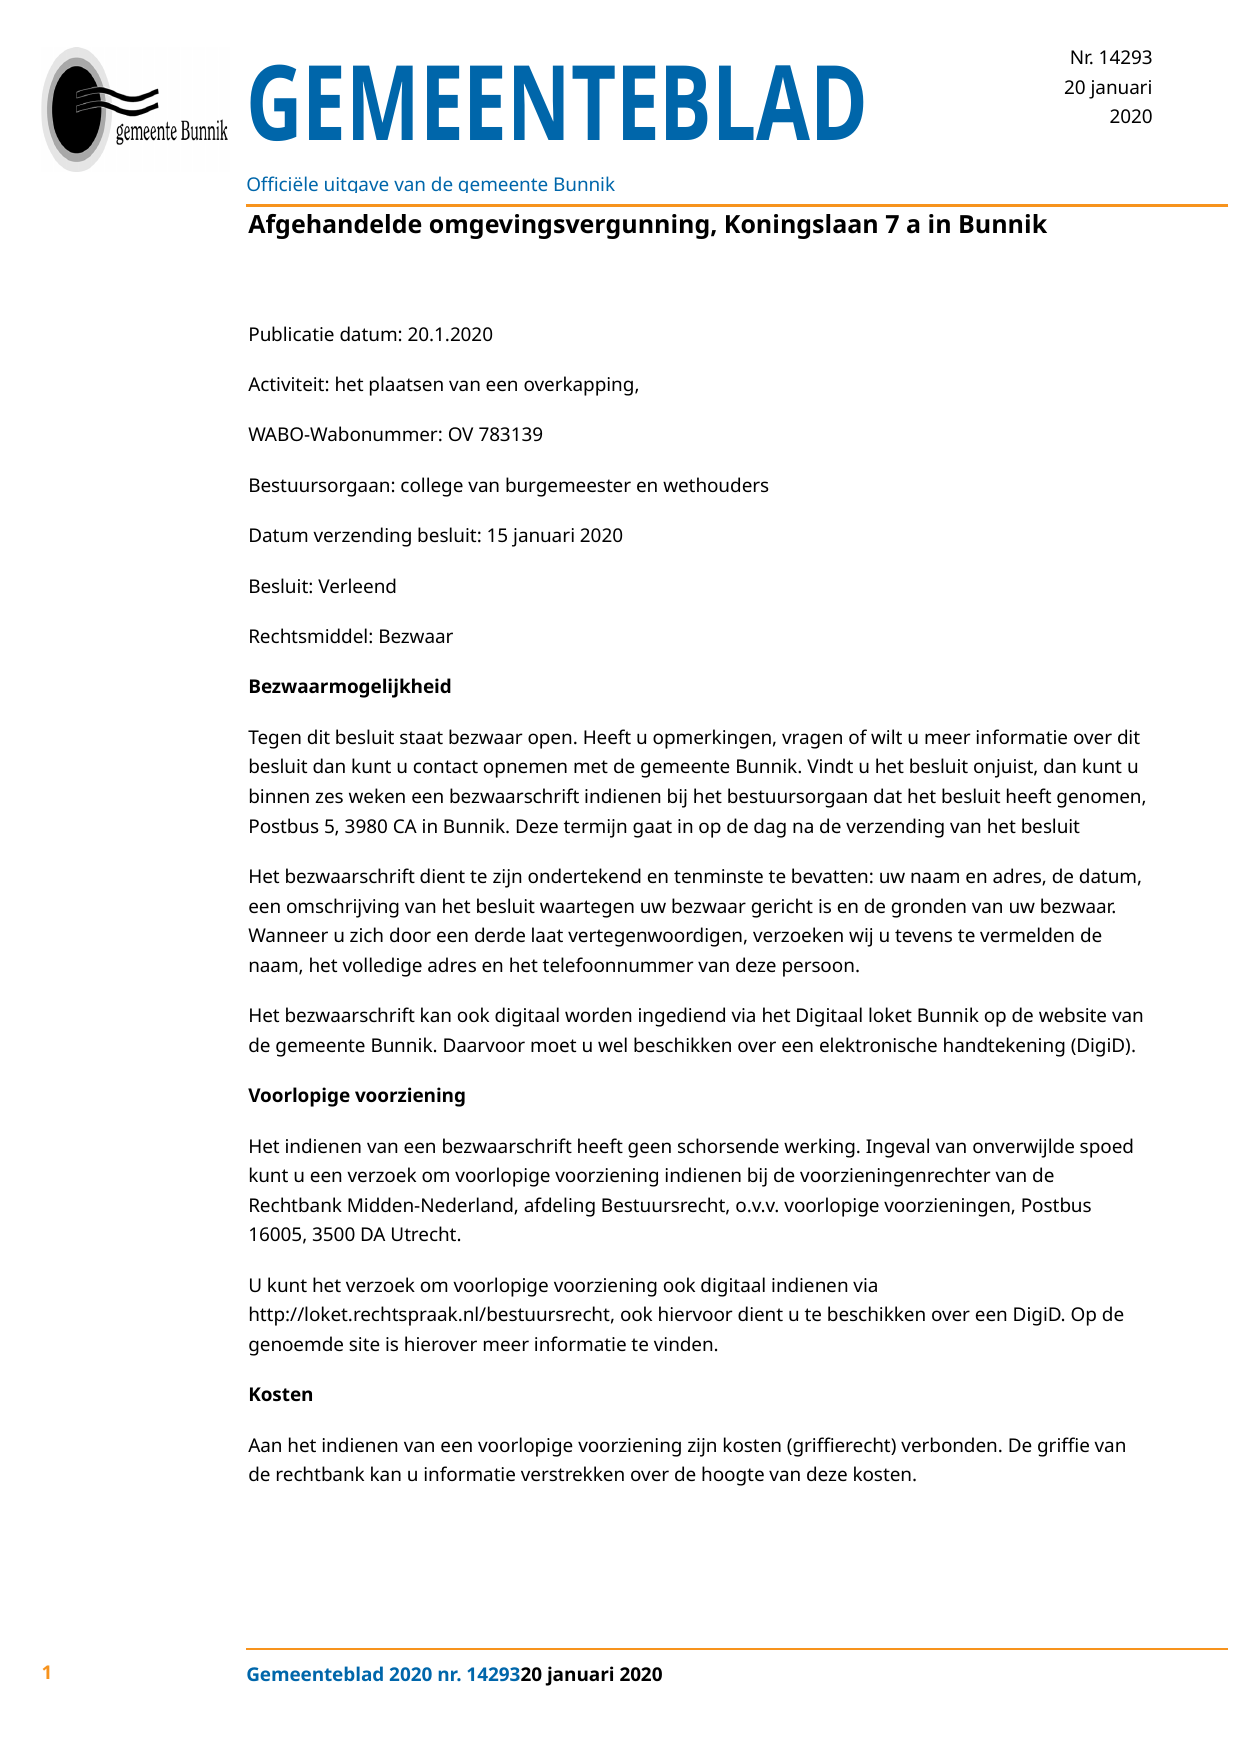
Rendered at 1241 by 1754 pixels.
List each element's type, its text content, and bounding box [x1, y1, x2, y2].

text Aan het indienen van een voorlopige voorziening zijn kosten (griffierecht) verbonden. De griffie van de rechtbank kan u informatie verstrekken over de hoogte van deze kosten. [248, 1432, 1152, 1487]
text Afgehandelde omgevingsvergunning, Koningslaan 7 a in Bunnik [248, 207, 1152, 241]
text Bezwaarmogelijkheid [248, 674, 1152, 699]
text Besluit: Verleend [248, 573, 1152, 598]
text Bestuursorgaan: college van burgemeester en wethouders [248, 472, 1152, 498]
text WABO-Wabonummer: OV 783139 [248, 422, 1152, 447]
text Kosten [248, 1382, 1152, 1407]
picture [41, 47, 231, 172]
text Datum verzending besluit: 15 januari 2020 [248, 522, 1152, 548]
text Activiteit: het plaatsen van een overkapping, [248, 371, 1152, 397]
text Voorlopige voorziening [248, 1082, 1152, 1108]
text U kunt het verzoek om voorlopige voorziening ook digitaal indienen via http://loket.rechtspraak.nl/bestuursrecht, ook hiervoor dient u te beschikken over een DigiD. Op de genoemde site is hierover meer informatie te vinden. [248, 1272, 1152, 1357]
text Rechtsmiddel: Bezwaar [248, 623, 1152, 649]
text Publicatie datum: 20.1.2020 [248, 321, 1152, 346]
text Tegen dit besluit staat bezwaar open. Heeft u opmerkingen, vragen of wilt u meer informatie over dit besluit dan kunt u contact opnemen met de gemeente Bunnik. Vindt u het besluit onjuist, dan kunt u binnen zes weken een bezwaarschrift indienen bij het bestuursorgaan dat het besluit heeft genomen, Postbus 5, 3980 CA in Bunnik. Deze termijn gaat in op de dag na de verzending van het besluit [248, 724, 1152, 838]
text Het indienen van een bezwaarschrift heeft geen schorsende werking. Ingeval van onverwijlde spoed kunt u een verzoek om voorlopige voorziening indienen bij de voorzieningenrechter van de Rechtbank Midden-Nederland, afdeling Bestuursrecht, o.v.v. voorlopige voorzieningen, Postbus 16005, 3500 DA Utrecht. [248, 1133, 1152, 1247]
text Het bezwaarschrift dient te zijn ondertekend en tenminste te bevatten: uw naam en adres, de datum, een omschrijving van het besluit waartegen uw bezwaar gericht is en de gronden van uw bezwaar. Wanneer u zich door een derde laat vertegenwoordigen, verzoeken wij u tevens te vermelden de naam, het volledige adres en het telefoonnummer van deze persoon. [248, 863, 1152, 978]
text Het bezwaarschrift kan ook digitaal worden ingediend via het Digitaal loket Bunnik op de website van de gemeente Bunnik. Daarvoor moet u wel beschikken over een elektronische handtekening (DigiD). [248, 1002, 1152, 1058]
